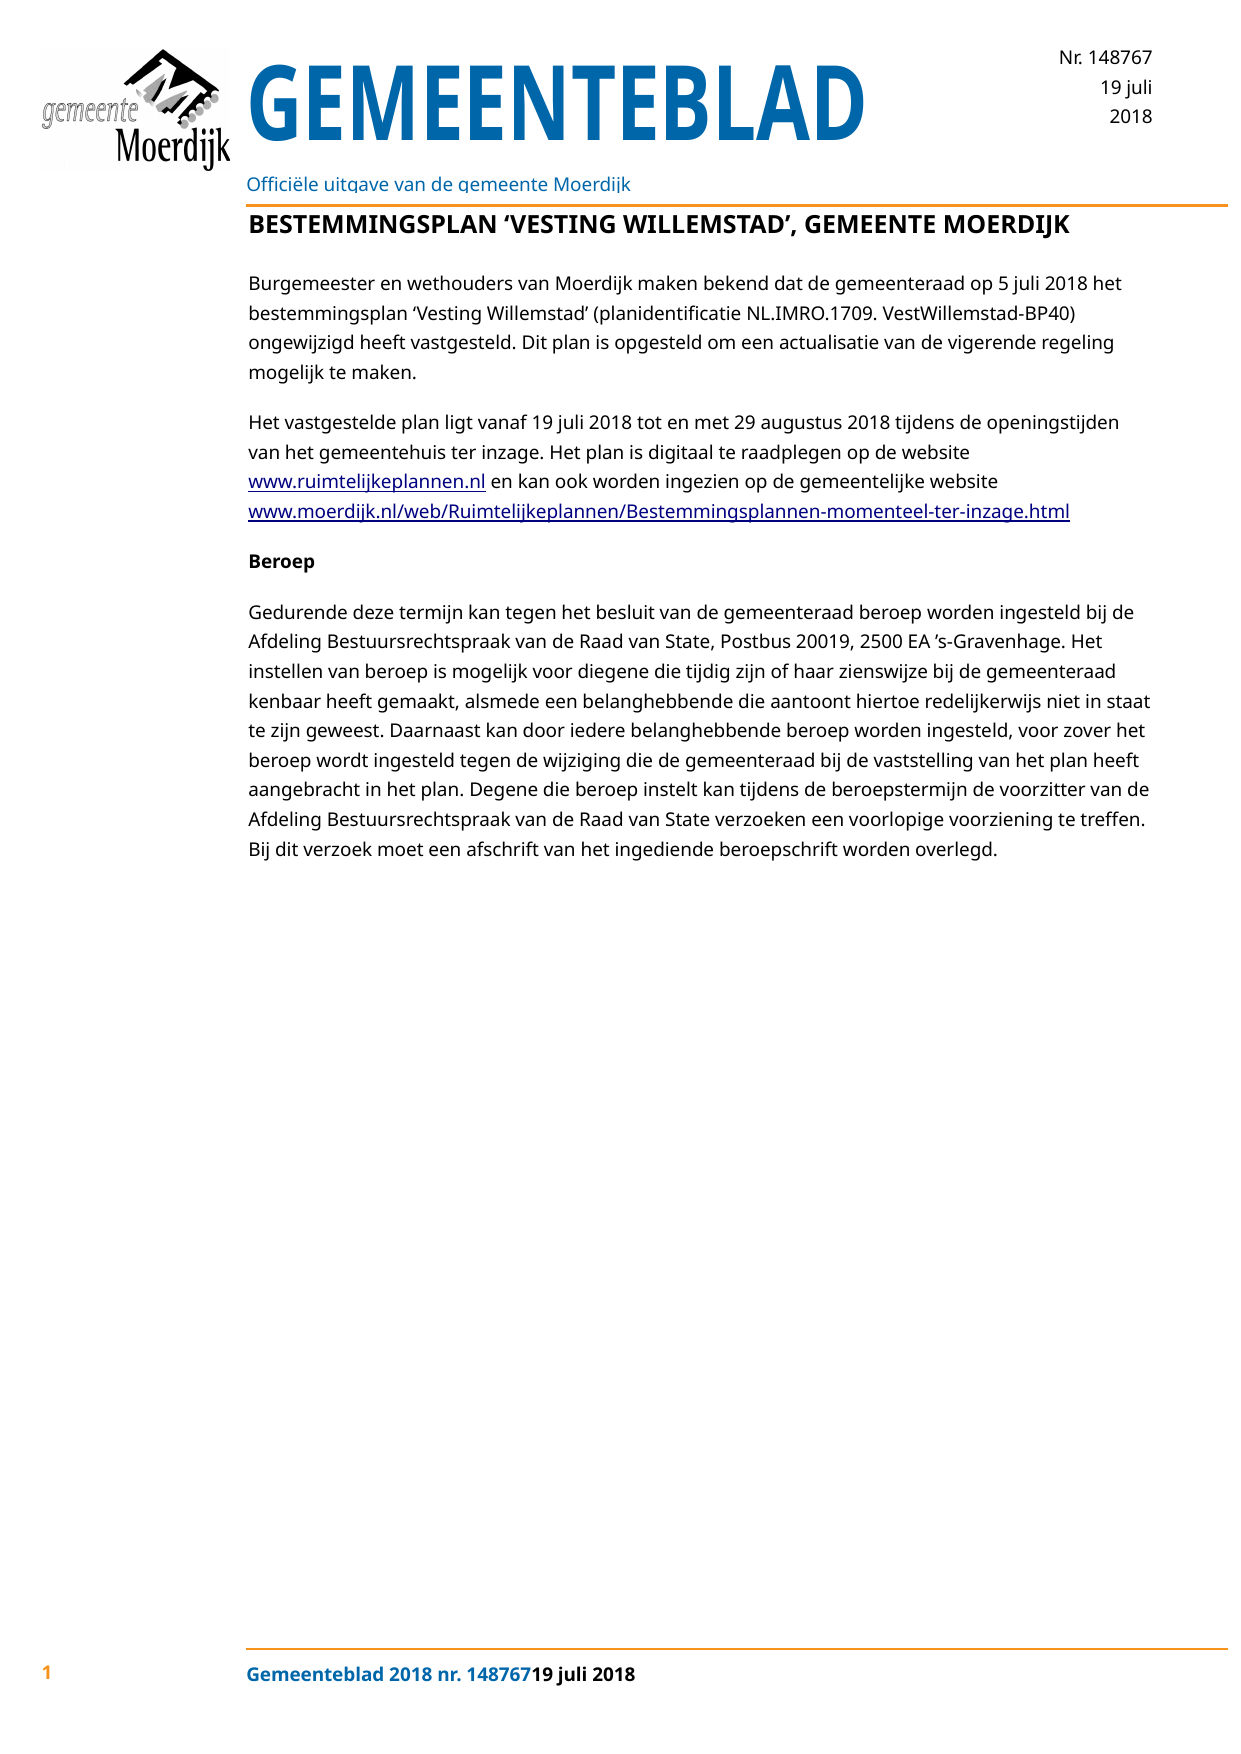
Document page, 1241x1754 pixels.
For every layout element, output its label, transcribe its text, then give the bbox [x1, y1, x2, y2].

picture [41, 47, 231, 172]
text Gedurende deze termijn kan tegen het besluit van de gemeenteraad beroep worden ingesteld bij de Afdeling Bestuursrechtspraak van de Raad van State, Postbus 20019, 2500 EA ’s-Gravenhage. Het instellen van beroep is mogelijk voor diegene die tijdig zijn of haar zienswijze bij de gemeenteraad kenbaar heeft gemaakt, alsmede een belanghebbende die aantoont hiertoe redelijkerwijs niet in staat te zijn geweest. Daarnaast kan door iedere belanghebbende beroep worden ingesteld, voor zover het beroep wordt ingesteld tegen de wijziging die de gemeenteraad bij de vaststelling van het plan heeft aangebracht in het plan. Degene die beroep instelt kan tijdens de beroepstermijn de voorzitter van de Afdeling Bestuursrechtspraak van de Raad van State verzoeken een voorlopige voorziening te treffen. Bij dit verzoek moet een afschrift van het ingediende beroepschrift worden overlegd. [248, 599, 1152, 861]
text Beroep [248, 549, 1152, 574]
text Burgemeester en wethouders van Moerdijk maken bekend dat de gemeenteraad op 5 juli 2018 het bestemmingsplan ‘Vesting Willemstad’ (planidentificatie NL.IMRO.1709. VestWillemstad-BP40) ongewijzigd heeft vastgesteld. Dit plan is opgesteld om een actualisatie van de vigerende regeling mogelijk te maken. [248, 270, 1152, 385]
text Het vastgestelde plan ligt vanaf 19 juli 2018 tot en met 29 augustus 2018 tijdens de openingstijden van het gemeentehuis ter inzage. Het plan is digitaal te raadplegen op de website www.ruimtelijkeplannen.nl en kan ook worden ingezien op de gemeentelijke website www.moerdijk.nl/web/Ruimtelijkeplannen/Bestemmingsplannen-momenteel-ter-inzage.html [248, 409, 1152, 524]
text BESTEMMINGSPLAN ‘VESTING WILLEMSTAD’, GEMEENTE MOERDIJK [248, 207, 1152, 241]
